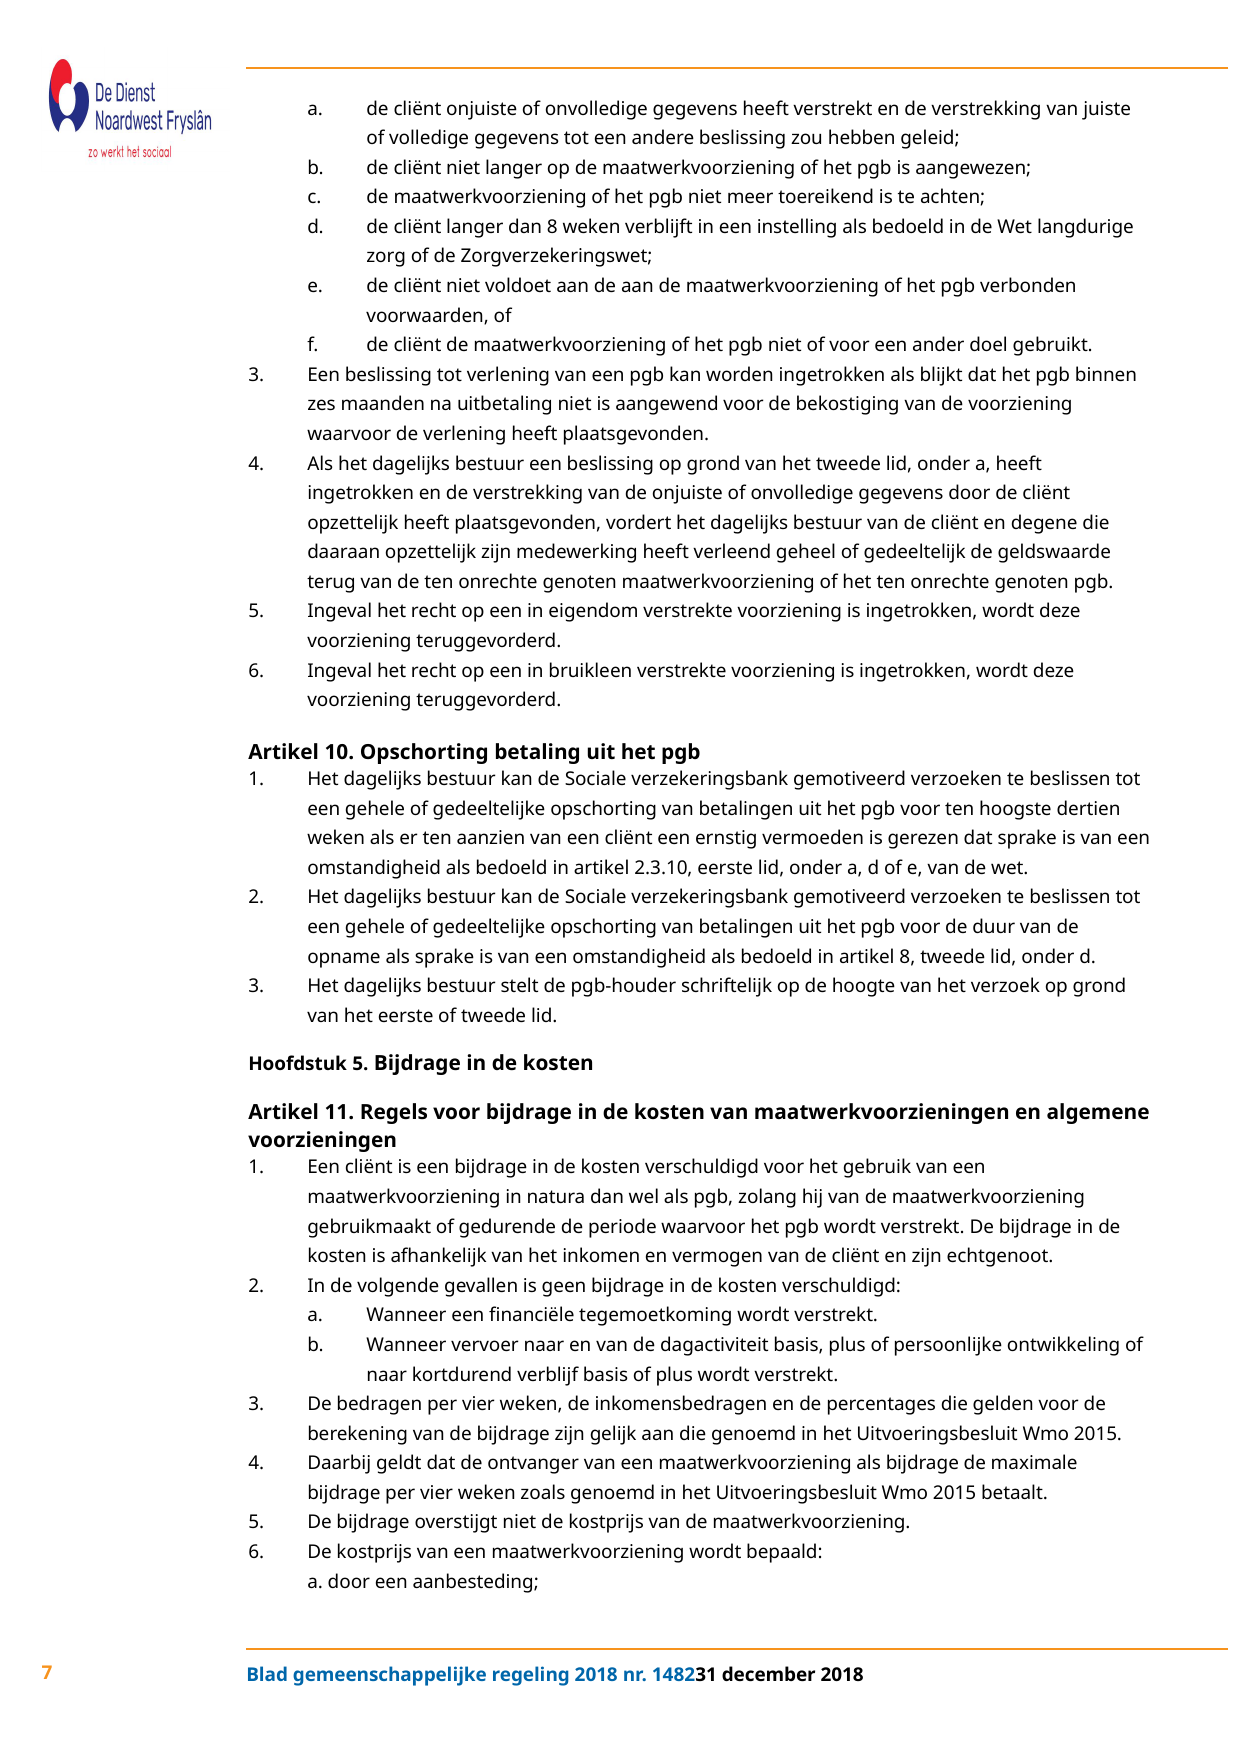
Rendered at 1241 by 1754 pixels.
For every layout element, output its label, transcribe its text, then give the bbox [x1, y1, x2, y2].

list Wanneer een financiële tegemoetkoming wordt verstrekt. [307, 1302, 1152, 1327]
list Daarbij geldt dat de ontvanger van een maatwerkvoorziening als bijdrage de maximale bijdrage per vier weken zoals genoemd in het Uitvoeringsbesluit Wmo 2015 betaalt. [248, 1449, 1152, 1505]
list Wanneer vervoer naar en van de dagactiviteit basis, plus of persoonlijke ontwikkeling of naar kortdurend verblijf basis of plus wordt verstrekt. [307, 1331, 1152, 1387]
list de cliënt langer dan 8 weken verblijft in een instelling als bedoeld in de Wet langdurige zorg of de Zorgverzekeringswet; [307, 213, 1152, 268]
list a. door een aanbesteding; [248, 1568, 1152, 1594]
list Ingeval het recht op een in eigendom verstrekte voorziening is ingetrokken, wordt deze voorziening teruggevorderd. [248, 598, 1152, 653]
list Een beslissing tot verlening van een pgb kan worden ingetrokken als blijkt dat het pgb binnen zes maanden na uitbetaling niet is aangewend voor de bekostiging van de voorziening waarvoor de verlening heeft plaatsgevonden. [248, 361, 1152, 446]
list Ingeval het recht op een in bruikleen verstrekte voorziening is ingetrokken, wordt deze voorziening teruggevorderd. [248, 657, 1152, 712]
list de cliënt niet langer op de maatwerkvoorziening of het pgb is aangewezen; [307, 154, 1152, 180]
list De kostprijs van een maatwerkvoorziening wordt bepaald: [248, 1538, 1152, 1564]
list Het dagelijks bestuur kan de Sociale verzekeringsbank gemotiveerd verzoeken te beslissen tot een gehele of gedeeltelijke opschorting van betalingen uit het pgb voor de duur van de opname als sprake is van een omstandigheid als bedoeld in artikel 8, tweede lid, onder d. [248, 884, 1152, 968]
list de cliënt onjuiste of onvolledige gegevens heeft verstrekt en de verstrekking van juiste of volledige gegevens tot een andere beslissing zou hebben geleid; [307, 95, 1152, 150]
list De bedragen per vier weken, de inkomensbedragen en de percentages die gelden voor de berekening van de bijdrage zijn gelijk aan die genoemd in het Uitvoeringsbesluit Wmo 2015. [248, 1390, 1152, 1446]
list de maatwerkvoorziening of het pgb niet meer toereikend is te achten; [307, 183, 1152, 209]
list In de volgende gevallen is geen bijdrage in de kosten verschuldigd: [248, 1272, 1152, 1298]
list de cliënt niet voldoet aan de aan de maatwerkvoorziening of het pgb verbonden voorwaarden, of [307, 272, 1152, 328]
list de cliënt de maatwerkvoorziening of het pgb niet of voor een ander doel gebruikt. [307, 331, 1152, 357]
list De bijdrage overstijgt niet de kostprijs van de maatwerkvoorziening. [248, 1509, 1152, 1534]
list Het dagelijks bestuur kan de Sociale verzekeringsbank gemotiveerd verzoeken te beslissen tot een gehele of gedeeltelijke opschorting van betalingen uit het pgb voor ten hoogste dertien weken als er ten aanzien van een cliënt een ernstig vermoeden is gerezen dat sprake is van een omstandigheid als bedoeld in artikel 2.3.10, eerste lid, onder a, d of e, van de wet. [248, 765, 1152, 880]
text Artikel 11. Regels voor bijdrage in de kosten van maatwerkvoorzieningen en algemene voorzieningen [248, 1097, 1152, 1154]
list Als het dagelijks bestuur een beslissing op grond van het tweede lid, onder a, heeft ingetrokken en de verstrekking van de onjuiste of onvolledige gegevens door de cliënt opzettelijk heeft plaatsgevonden, vordert het dagelijks bestuur van de cliënt en degene die daaraan opzettelijk zijn medewerking heeft verleend geheel of gedeeltelijk de geldswaarde terug van de ten onrechte genoten maatwerkvoorziening of het ten onrechte genoten pgb. [248, 450, 1152, 594]
text Artikel 10. Opschorting betaling uit het pgb [248, 737, 1152, 765]
list Het dagelijks bestuur stelt de pgb-houder schriftelijk op de hoogte van het verzoek op grond van het eerste of tweede lid. [248, 972, 1152, 1028]
picture [41, 47, 231, 172]
text Hoofdstuk 5. Bijdrage in de kosten [248, 1048, 1152, 1076]
list Een cliënt is een bijdrage in de kosten verschuldigd voor het gebruik van een maatwerkvoorziening in natura dan wel als pgb, zolang hij van de maatwerkvoorziening gebruikmaakt of gedurende de periode waarvoor het pgb wordt verstrekt. De bijdrage in de kosten is afhankelijk van het inkomen en vermogen van de cliënt en zijn echtgenoot. [248, 1154, 1152, 1268]
